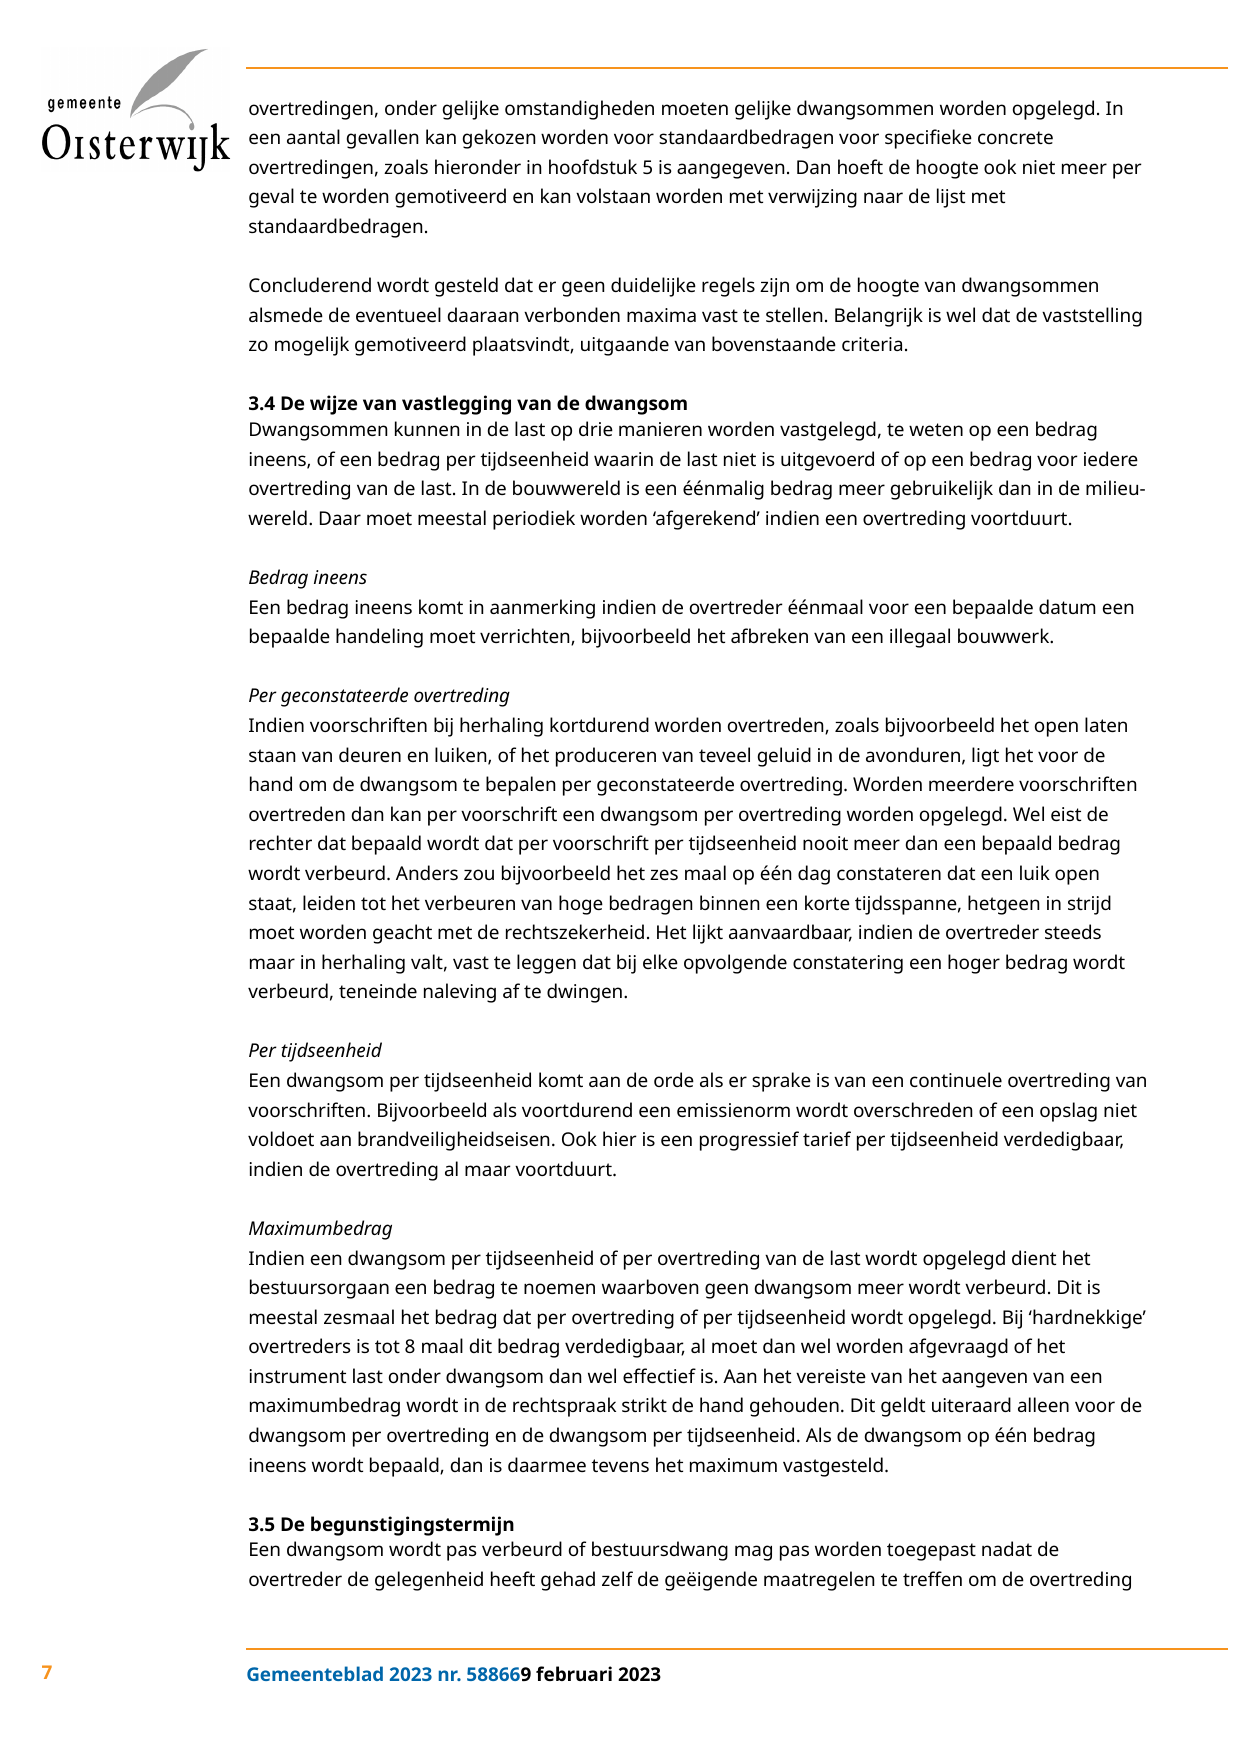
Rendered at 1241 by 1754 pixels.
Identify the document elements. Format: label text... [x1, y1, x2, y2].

text 3.4 De wijze van vastlegging van de dwangsom [248, 391, 1152, 416]
text Dwangsommen kunnen in de last op drie manieren worden vastgelegd, te weten op een bedrag ineens, of een bedrag per tijdseenheid waarin de last niet is uitgevoerd of op een bedrag voor iedere overtreding van de last. In de bouwwereld is een éénmalig bedrag meer gebruikelijk dan in de milieu-wereld. Daar moet meestal periodiek worden ‘afgerekend’ indien een overtreding voortduurt. [248, 416, 1152, 531]
text Per geconstateerde overtreding [248, 683, 1152, 708]
text Bedrag ineens [248, 564, 1152, 590]
picture [41, 47, 231, 172]
text overtredingen, onder gelijke omstandigheden moeten gelijke dwangsommen worden opgelegd. In een aantal gevallen kan gekozen worden voor standaardbedragen voor specifieke concrete overtredingen, zoals hieronder in hoofdstuk 5 is aangegeven. Dan hoeft de hoogte ook niet meer per geval te worden gemotiveerd en kan volstaan worden met verwijzing naar de lijst met standaardbedragen. [248, 95, 1152, 239]
text 3.5 De begunstigingstermijn [248, 1511, 1152, 1537]
text Een dwangsom wordt pas verbeurd of bestuursdwang mag pas worden toegepast nadat de overtreder de gelegenheid heeft gehad zelf de geëigende maatregelen te treffen om de overtreding [248, 1537, 1152, 1592]
text Een bedrag ineens komt in aanmerking indien de overtreder éénmaal voor een bepaalde datum een bepaalde handeling moet verrichten, bijvoorbeeld het afbreken van een illegaal bouwwerk. [248, 594, 1152, 649]
text Indien een dwangsom per tijdseenheid of per overtreding van de last wordt opgelegd dient het bestuursorgaan een bedrag te noemen waarboven geen dwangsom meer wordt verbeurd. Dit is meestal zesmaal het bedrag dat per overtreding of per tijdseenheid wordt opgelegd. Bij ‘hardnekkige’ overtreders is tot 8 maal dit bedrag verdedigbaar, al moet dan wel worden afgevraagd of het instrument last onder dwangsom dan wel effectief is. Aan het vereiste van het aangeven van een maximumbedrag wordt in de rechtspraak strikt de hand gehouden. Dit geldt uiteraard alleen voor de dwangsom per overtreding en de dwangsom per tijdseenheid. Als de dwangsom op één bedrag ineens wordt bepaald, dan is daarmee tevens het maximum vastgesteld. [248, 1245, 1152, 1477]
text Indien voorschriften bij herhaling kortdurend worden overtreden, zoals bijvoorbeeld het open laten staan van deuren en luiken, of het produceren van teveel geluid in de avonduren, ligt het voor de hand om de dwangsom te bepalen per geconstateerde overtreding. Worden meerdere voorschriften overtreden dan kan per voorschrift een dwangsom per overtreding worden opgelegd. Wel eist de rechter dat bepaald wordt dat per voorschrift per tijdseenheid nooit meer dan een bepaald bedrag wordt verbeurd. Anders zou bijvoorbeeld het zes maal op één dag constateren dat een luik open staat, leiden tot het verbeuren van hoge bedragen binnen een korte tijdsspanne, hetgeen in strijd moet worden geacht met de rechtszekerheid. Het lijkt aanvaardbaar, indien de overtreder steeds maar in herhaling valt, vast te leggen dat bij elke opvolgende constatering een hoger bedrag wordt verbeurd, teneinde naleving af te dwingen. [248, 712, 1152, 1004]
text Per tijdseenheid [248, 1038, 1152, 1063]
text Maximumbedrag [248, 1215, 1152, 1241]
text Een dwangsom per tijdseenheid komt aan de orde als er sprake is van een continuele overtreding van voorschriften. Bijvoorbeeld als voortdurend een emissienorm wordt overschreden of een opslag niet voldoet aan brandveiligheidseisen. Ook hier is een progressief tarief per tijdseenheid verdedigbaar, indien de overtreding al maar voortduurt. [248, 1067, 1152, 1182]
text Concluderend wordt gesteld dat er geen duidelijke regels zijn om de hoogte van dwangsommen alsmede de eventueel daaraan verbonden maxima vast te stellen. Belangrijk is wel dat de vaststelling zo mogelijk gemotiveerd plaatsvindt, uitgaande van bovenstaande criteria. [248, 272, 1152, 357]
